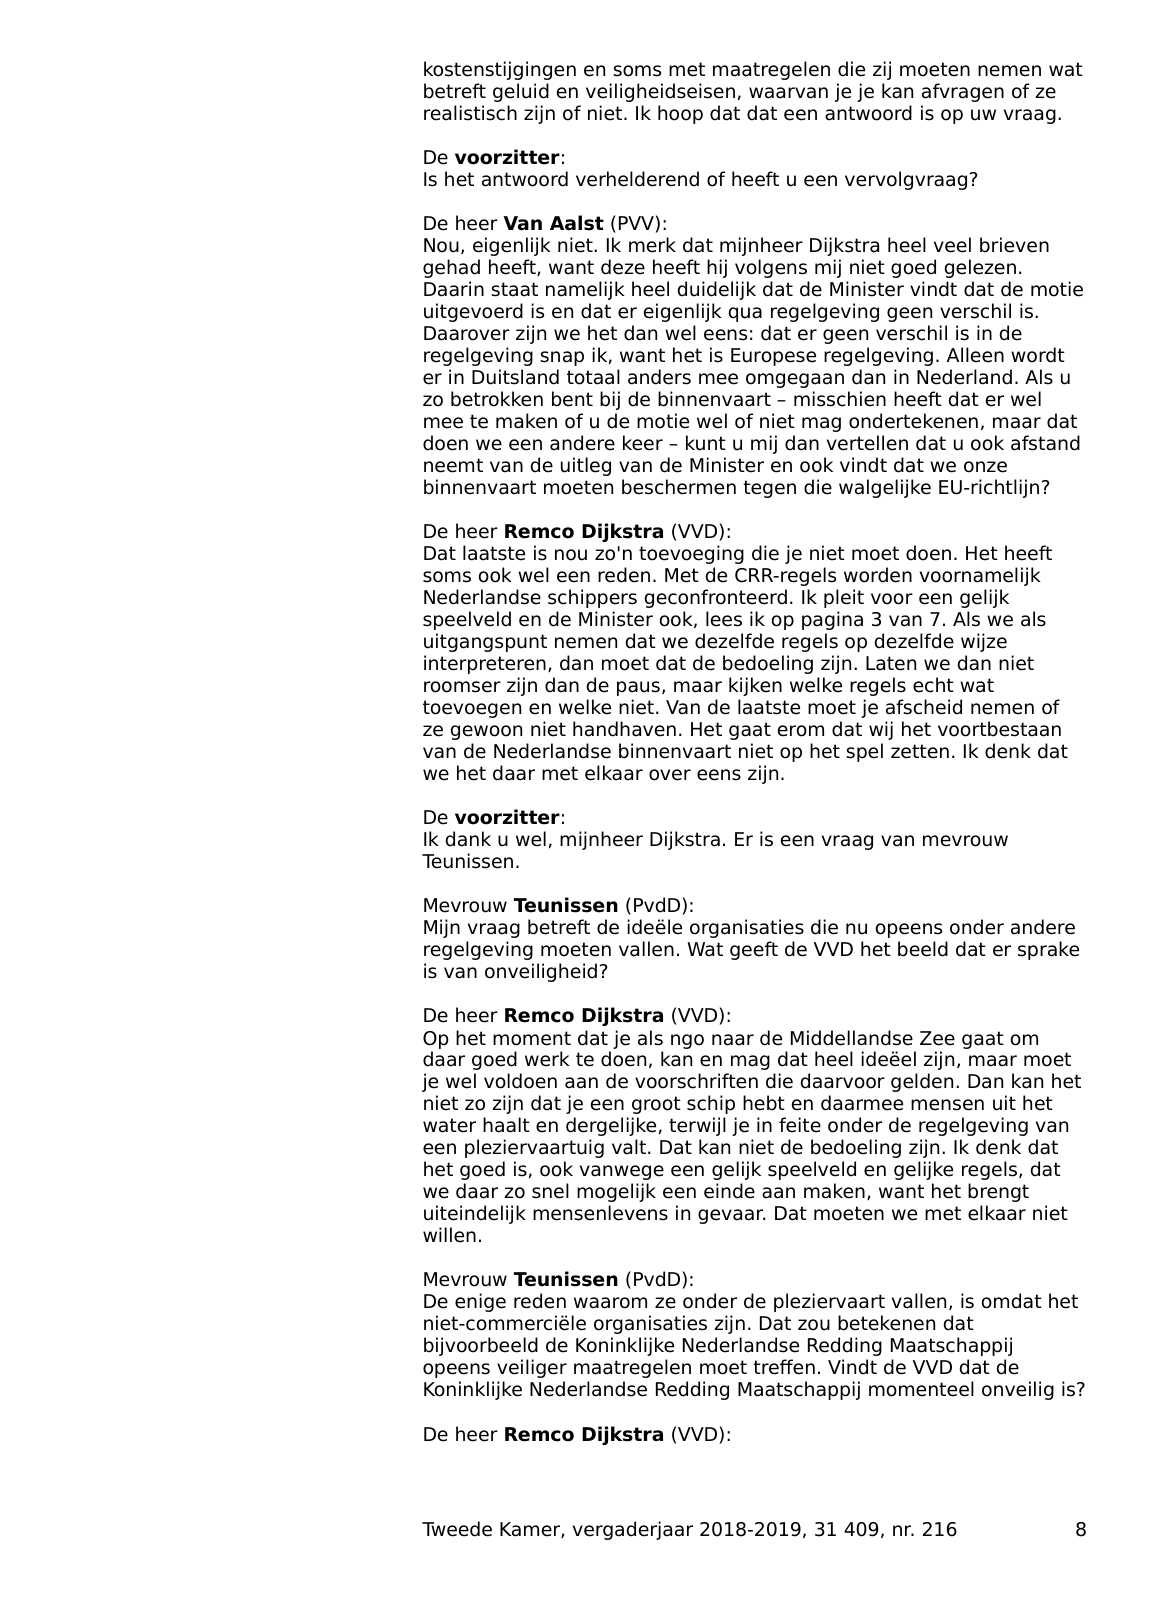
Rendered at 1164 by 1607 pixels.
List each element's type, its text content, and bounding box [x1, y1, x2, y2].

text De heer Remco Dijkstra (VVD): [422, 521, 1087, 543]
text kostenstijgingen en soms met maatregelen die zij moeten nemen wat betreft geluid en veiligheidseisen, waarvan je je kan afvragen of ze realistisch zijn of niet. Ik hoop dat dat een antwoord is op uw vraag. [422, 59, 1087, 125]
text Mijn vraag betreft de ideële organisaties die nu opeens onder andere regelgeving moeten vallen. Wat geeft de VVD het beeld dat er sprake is van onveiligheid? [422, 917, 1087, 983]
text De heer Remco Dijkstra (VVD): [422, 1005, 1087, 1027]
text Dat laatste is nou zo'n toevoeging die je niet moet doen. Het heeft soms ook wel een reden. Met de CRR-regels worden voornamelijk Nederlandse schippers geconfronteerd. Ik pleit voor een gelijk speelveld en de Minister ook, lees ik op pagina 3 van 7. Als we als uitgangspunt nemen dat we dezelfde regels op dezelfde wijze interpreteren, dan moet dat de bedoeling zijn. Laten we dan niet roomser zijn dan de paus, maar kijken welke regels echt wat toevoegen en welke niet. Van de laatste moet je afscheid nemen of ze gewoon niet handhaven. Het gaat erom dat wij het voortbestaan van de Nederlandse binnenvaart niet op het spel zetten. Ik denk dat we het daar met elkaar over eens zijn. [422, 543, 1087, 785]
text Op het moment dat je als ngo naar de Middellandse Zee gaat om daar goed werk te doen, kan en mag dat heel ideëel zijn, maar moet je wel voldoen aan de voorschriften die daarvoor gelden. Dan kan het niet zo zijn dat je een groot schip hebt en daarmee mensen uit het water haalt en dergelijke, terwijl je in feite onder de regelgeving van een pleziervaartuig valt. Dat kan niet de bedoeling zijn. Ik denk dat het goed is, ook vanwege een gelijk speelveld en gelijke regels, dat we daar zo snel mogelijk een einde aan maken, want het brengt uiteindelijk mensenlevens in gevaar. Dat moeten we met elkaar niet willen. [422, 1027, 1087, 1247]
text Mevrouw Teunissen (PvdD): [422, 895, 1087, 917]
text De voorzitter: [422, 147, 1087, 169]
text Is het antwoord verhelderend of heeft u een vervolgvraag? [422, 169, 1087, 191]
text Mevrouw Teunissen (PvdD): [422, 1269, 1087, 1291]
text Nou, eigenlijk niet. Ik merk dat mijnheer Dijkstra heel veel brieven gehad heeft, want deze heeft hij volgens mij niet goed gelezen. Daarin staat namelijk heel duidelijk dat de Minister vindt dat de motie uitgevoerd is en dat er eigenlijk qua regelgeving geen verschil is. Daarover zijn we het dan wel eens: dat er geen verschil is in de regelgeving snap ik, want het is Europese regelgeving. Alleen wordt er in Duitsland totaal anders mee omgegaan dan in Nederland. Als u zo betrokken bent bij de binnenvaart – misschien heeft dat er wel mee te maken of u de motie wel of niet mag ondertekenen, maar dat doen we een andere keer – kunt u mij dan vertellen dat u ook afstand neemt van de uitleg van de Minister en ook vindt dat we onze binnenvaart moeten beschermen tegen die walgelijke EU-richtlijn? [422, 235, 1087, 499]
text De heer Remco Dijkstra (VVD): [422, 1423, 1087, 1445]
text De enige reden waarom ze onder de pleziervaart vallen, is omdat het niet-commerciële organisaties zijn. Dat zou betekenen dat bijvoorbeeld de Koninklijke Nederlandse Redding Maatschappij opeens veiliger maatregelen moet treffen. Vindt de VVD dat de Koninklijke Nederlandse Redding Maatschappij momenteel onveilig is? [422, 1291, 1087, 1401]
text Ik dank u wel, mijnheer Dijkstra. Er is een vraag van mevrouw Teunissen. [422, 829, 1087, 873]
text De heer Van Aalst (PVV): [422, 213, 1087, 235]
text De voorzitter: [422, 807, 1087, 829]
